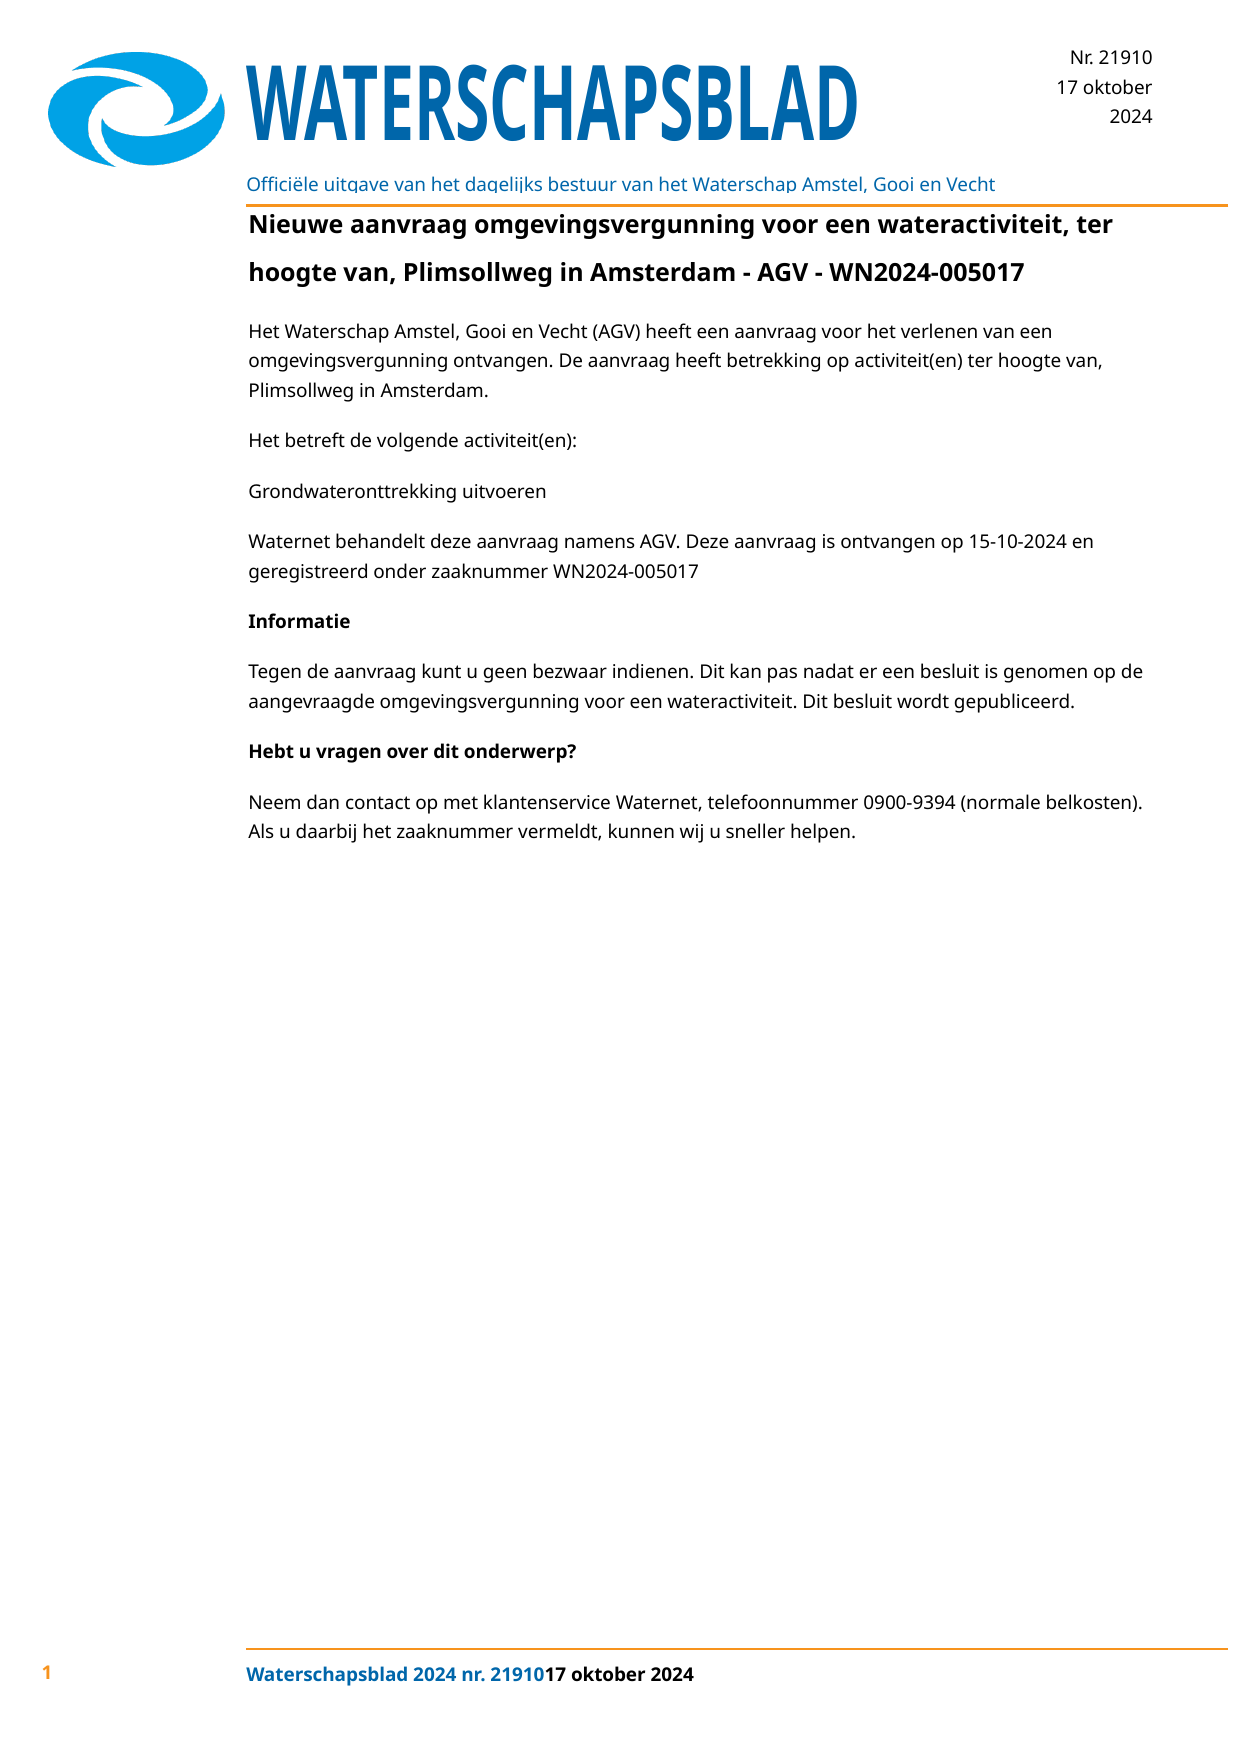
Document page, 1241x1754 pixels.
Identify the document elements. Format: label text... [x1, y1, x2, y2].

text Nieuwe aanvraag omgevingsvergunning voor een wateractiviteit, ter hoogte van, Plimsollweg in Amsterdam - AGV - WN2024-005017 [248, 207, 1152, 288]
text Informatie [248, 608, 1152, 634]
text Neem dan contact op met klantenservice Waternet, telefoonnummer 0900-9394 (normale belkosten). Als u daarbij het zaaknummer vermeldt, kunnen wij u sneller helpen. [248, 789, 1152, 844]
text Hebt u vragen over dit onderwerp? [248, 739, 1152, 764]
text Tegen de aanvraag kunt u geen bezwaar indienen. Dit kan pas nadat er een besluit is genomen op de aangevraagde omgevingsvergunning voor een wateractiviteit. Dit besluit wordt gepubliceerd. [248, 659, 1152, 714]
picture [41, 47, 231, 172]
text Waternet behandelt deze aanvraag namens AGV. Deze aanvraag is ontvangen op 15-10-2024 en geregistreerd onder zaaknummer WN2024-005017 [248, 528, 1152, 584]
text Het betreft de volgende activiteit(en): [248, 427, 1152, 453]
text Het Waterschap Amstel, Gooi en Vecht (AGV) heeft een aanvraag voor het verlenen van een omgevingsvergunning ontvangen. De aanvraag heeft betrekking op activiteit(en) ter hoogte van, Plimsollweg in Amsterdam. [248, 318, 1152, 403]
text Grondwateronttrekking uitvoeren [248, 478, 1152, 504]
